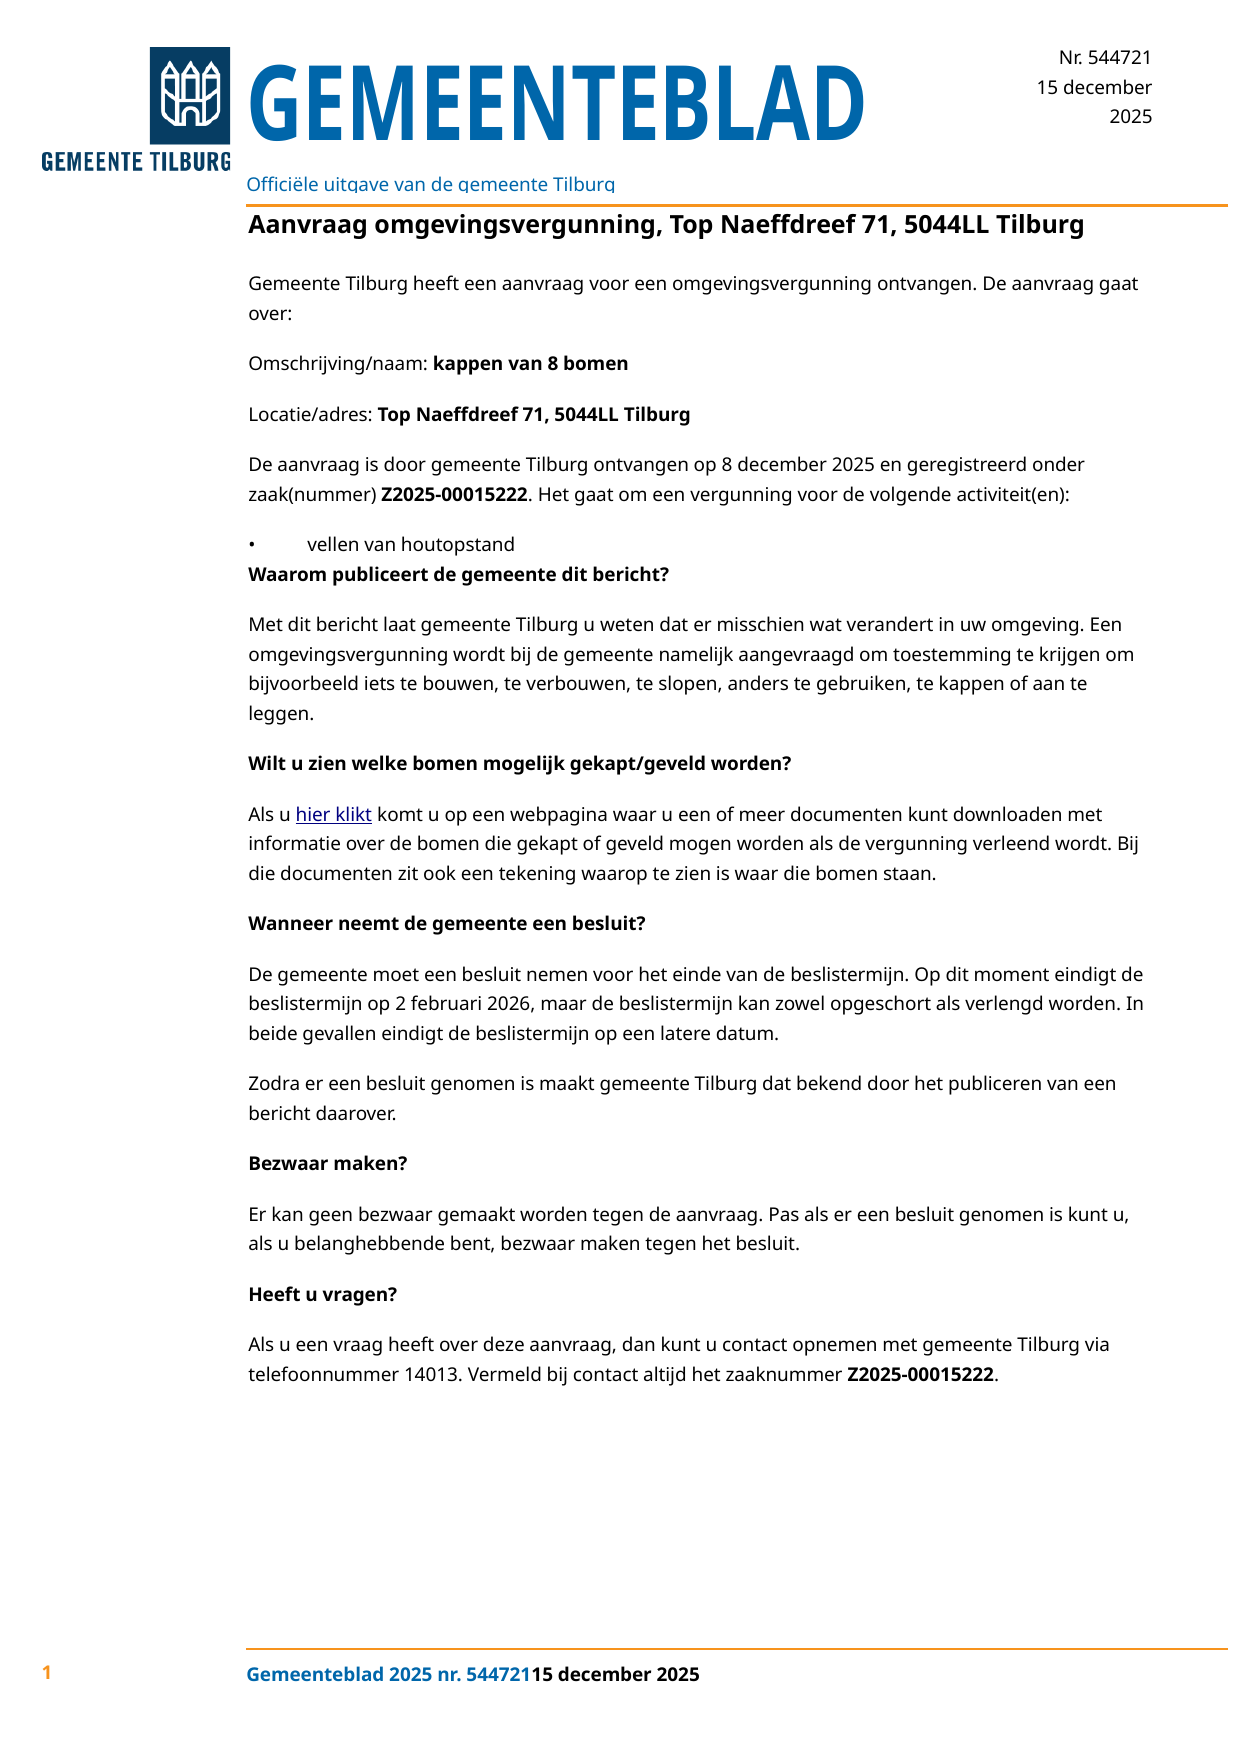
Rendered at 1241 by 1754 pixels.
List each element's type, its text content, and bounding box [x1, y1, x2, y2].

text De gemeente moet een besluit nemen voor het einde van de beslistermijn. Op dit moment eindigt de beslistermijn op 2 februari 2026, maar de beslistermijn kan zowel opgeschort als verlengd worden. In beide gevallen eindigt de beslistermijn op een latere datum. [248, 961, 1152, 1046]
text Er kan geen bezwaar gemaakt worden tegen de aanvraag. Pas als er een besluit genomen is kunt u, als u belanghebbende bent, bezwaar maken tegen het besluit. [248, 1201, 1152, 1256]
text Bezwaar maken? [248, 1150, 1152, 1176]
list vellen van houtopstand [248, 531, 1152, 557]
text Wilt u zien welke bomen mogelijk gekapt/geveld worden? [248, 750, 1152, 776]
text Locatie/adres: Top Naeffdreef 71, 5044LL Tilburg [248, 401, 1152, 426]
text Aanvraag omgevingsvergunning, Top Naeffdreef 71, 5044LL Tilburg [248, 207, 1152, 241]
picture [41, 47, 231, 172]
text De aanvraag is door gemeente Tilburg ontvangen op 8 december 2025 en geregistreerd onder zaak(nummer) Z2025-00015222. Het gaat om een vergunning voor de volgende activiteit(en): [248, 451, 1152, 506]
text Zodra er een besluit genomen is maakt gemeente Tilburg dat bekend door het publiceren van een bericht daarover. [248, 1070, 1152, 1126]
text Gemeente Tilburg heeft een aanvraag voor een omgevingsvergunning ontvangen. De aanvraag gaat over: [248, 270, 1152, 326]
text Als u hier klikt komt u op een webpagina waar u een of meer documenten kunt downloaden met informatie over de bomen die gekapt of geveld mogen worden als de vergunning verleend wordt. Bij die documenten zit ook een tekening waarop te zien is waar die bomen staan. [248, 801, 1152, 886]
text Wanneer neemt de gemeente een besluit? [248, 910, 1152, 936]
text Als u een vraag heeft over deze aanvraag, dan kunt u contact opnemen met gemeente Tilburg via telefoonnummer 14013. Vermeld bij contact altijd het zaaknummer Z2025-00015222. [248, 1331, 1152, 1386]
text Waarom publiceert de gemeente dit bericht? [248, 561, 1152, 586]
text Omschrijving/naam: kappen van 8 bomen [248, 350, 1152, 376]
text Heeft u vragen? [248, 1281, 1152, 1306]
text Met dit bericht laat gemeente Tilburg u weten dat er misschien wat verandert in uw omgeving. Een omgevingsvergunning wordt bij de gemeente namelijk aangevraagd om toestemming te krijgen om bijvoorbeeld iets te bouwen, te verbouwen, te slopen, anders te gebruiken, te kappen of aan te leggen. [248, 611, 1152, 726]
